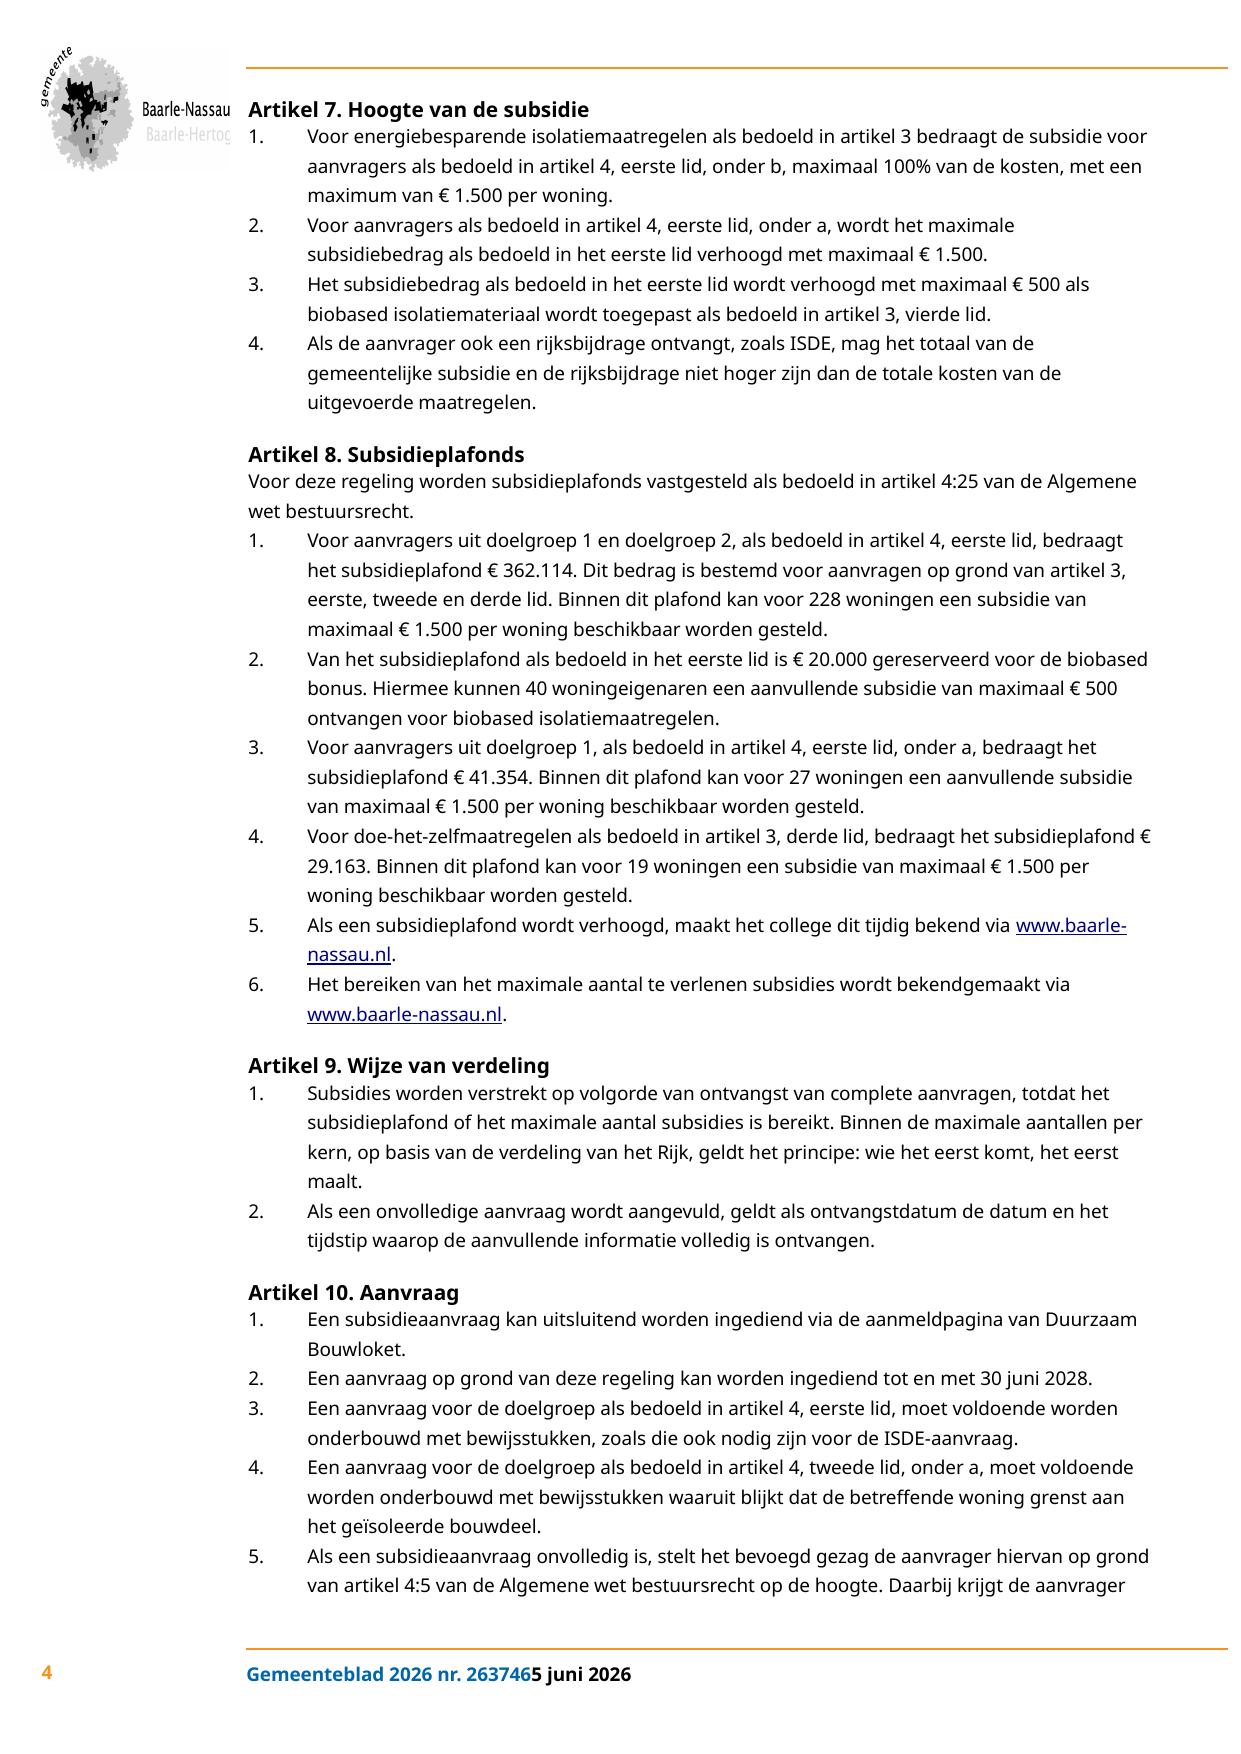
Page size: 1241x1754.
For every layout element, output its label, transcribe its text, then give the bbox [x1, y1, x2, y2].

list Voor energiebesparende isolatiemaatregelen als bedoeld in artikel 3 bedraagt de subsidie voor aanvragers als bedoeld in artikel 4, eerste lid, onder b, maximaal 100% van de kosten, met een maximum van € 1.500 per woning. [248, 123, 1152, 208]
list Voor doe-het-zelfmaatregelen als bedoeld in artikel 3, derde lid, bedraagt het subsidieplafond € 29.163. Binnen dit plafond kan voor 19 woningen een subsidie van maximaal € 1.500 per woning beschikbaar worden gesteld. [248, 823, 1152, 908]
list Een aanvraag voor de doelgroep als bedoeld in artikel 4, tweede lid, onder a, moet voldoende worden onderbouwd met bewijsstukken waaruit blijkt dat de betreffende woning grenst aan het geïsoleerde bouwdeel. [248, 1454, 1152, 1539]
list Een subsidieaanvraag kan uitsluitend worden ingediend via de aanmeldpagina van Duurzaam Bouwloket. [248, 1306, 1152, 1362]
list Een aanvraag voor de doelgroep als bedoeld in artikel 4, eerste lid, moet voldoende worden onderbouwd met bewijsstukken, zoals die ook nodig zijn voor de ISDE-aanvraag. [248, 1395, 1152, 1451]
list Een aanvraag op grond van deze regeling kan worden ingediend tot en met 30 juni 2028. [248, 1366, 1152, 1391]
list Als een onvolledige aanvraag wordt aangevuld, geldt als ontvangstdatum de datum en het tijdstip waarop de aanvullende informatie volledig is ontvangen. [248, 1198, 1152, 1253]
text Artikel 7. Hoogte van de subsidie [248, 95, 1152, 123]
list Het subsidiebedrag als bedoeld in het eerste lid wordt verhoogd met maximaal € 500 als biobased isolatiemateriaal wordt toegepast als bedoeld in artikel 3, vierde lid. [248, 271, 1152, 326]
list Voor aanvragers als bedoeld in artikel 4, eerste lid, onder a, wordt het maximale subsidiebedrag als bedoeld in het eerste lid verhoogd met maximaal € 1.500. [248, 212, 1152, 267]
list Voor aanvragers uit doelgroep 1 en doelgroep 2, als bedoeld in artikel 4, eerste lid, bedraagt het subsidieplafond € 362.114. Dit bedrag is bestemd voor aanvragen op grond van artikel 3, eerste, tweede en derde lid. Binnen dit plafond kan voor 228 woningen een subsidie van maximaal € 1.500 per woning beschikbaar worden gesteld. [248, 527, 1152, 642]
list Subsidies worden verstrekt op volgorde van ontvangst van complete aanvragen, totdat het subsidieplafond of het maximale aantal subsidies is bereikt. Binnen de maximale aantallen per kern, op basis van de verdeling van het Rijk, geldt het principe: wie het eerst komt, het eerst maalt. [248, 1080, 1152, 1194]
text Artikel 8. Subsidieplafonds [248, 440, 1152, 468]
list Als een subsidieaanvraag onvolledig is, stelt het bevoegd gezag de aanvrager hiervan op grond van artikel 4:5 van de Algemene wet bestuursrecht op de hoogte. Daarbij krijgt de aanvrager [248, 1543, 1152, 1598]
text Artikel 10. Aanvraag [248, 1278, 1152, 1306]
list Als een subsidieplafond wordt verhoogd, maakt het college dit tijdig bekend via www.baarle-nassau.nl. [248, 912, 1152, 967]
list Als de aanvrager ook een rijksbijdrage ontvangt, zoals ISDE, mag het totaal van de gemeentelijke subsidie en de rijksbijdrage niet hoger zijn dan de totale kosten van de uitgevoerde maatregelen. [248, 330, 1152, 415]
text Artikel 9. Wijze van verdeling [248, 1051, 1152, 1080]
list Het bereiken van het maximale aantal te verlenen subsidies wordt bekendgemaakt via www.baarle-nassau.nl. [248, 971, 1152, 1027]
picture [41, 47, 231, 172]
text Voor deze regeling worden subsidieplafonds vastgesteld als bedoeld in artikel 4:25 van de Algemene wet bestuursrecht. [248, 468, 1152, 524]
list Van het subsidieplafond als bedoeld in het eerste lid is € 20.000 gereserveerd voor de biobased bonus. Hiermee kunnen 40 woningeigenaren een aanvullende subsidie van maximaal € 500 ontvangen voor biobased isolatiemaatregelen. [248, 646, 1152, 731]
list Voor aanvragers uit doelgroep 1, als bedoeld in artikel 4, eerste lid, onder a, bedraagt het subsidieplafond € 41.354. Binnen dit plafond kan voor 27 woningen een aanvullende subsidie van maximaal € 1.500 per woning beschikbaar worden gesteld. [248, 734, 1152, 819]
